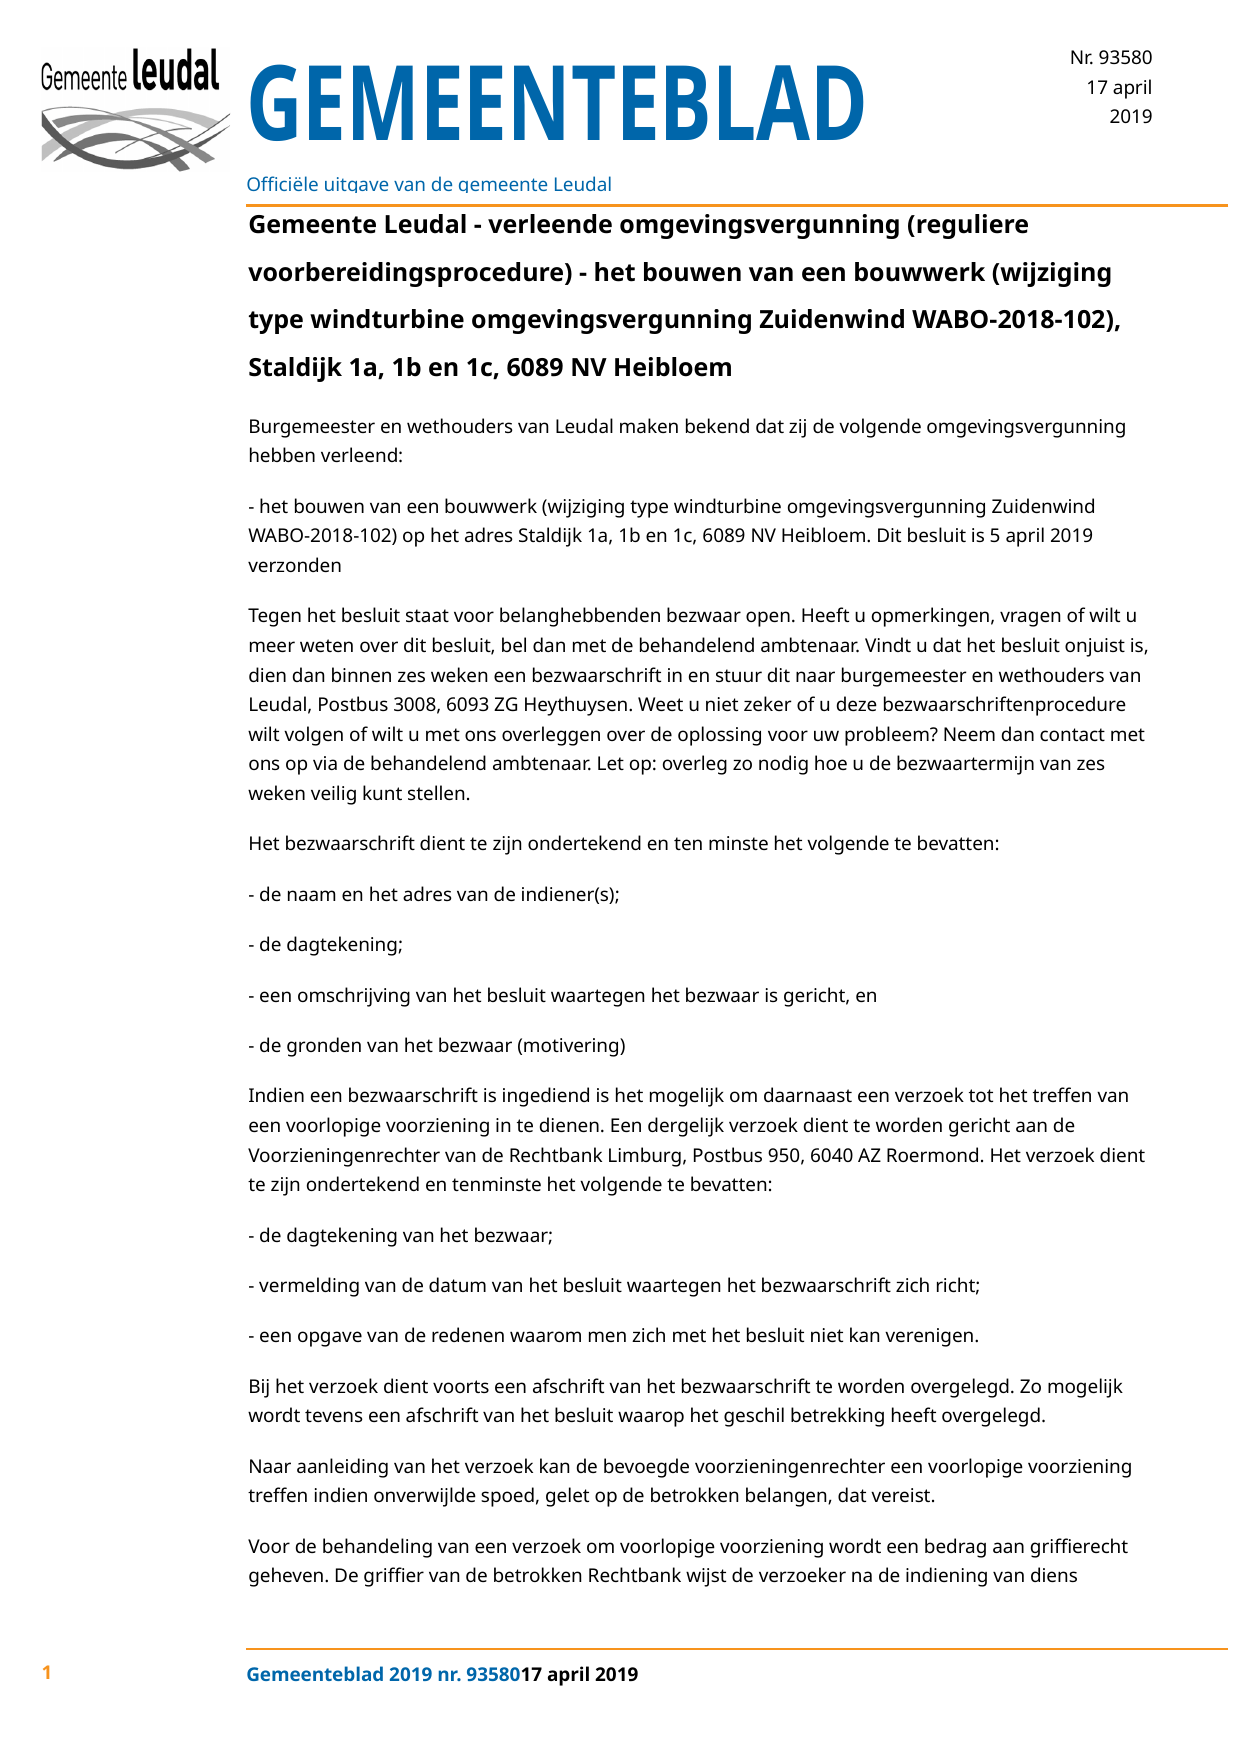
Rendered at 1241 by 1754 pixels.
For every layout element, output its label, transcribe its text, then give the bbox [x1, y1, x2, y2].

text - de dagtekening; [248, 931, 1152, 957]
text Het bezwaarschrift dient te zijn ondertekend en ten minste het volgende te bevatten: [248, 831, 1152, 856]
text Indien een bezwaarschrift is ingediend is het mogelijk om daarnaast een verzoek tot het treffen van een voorlopige voorziening in te dienen. Een dergelijk verzoek dient te worden gericht aan de Voorzieningenrechter van de Rechtbank Limburg, Postbus 950, 6040 AZ Roermond. Het verzoek dient te zijn ondertekend en tenminste het volgende te bevatten: [248, 1083, 1152, 1197]
text - het bouwen van een bouwwerk (wijziging type windturbine omgevingsvergunning Zuidenwind WABO-2018-102) op het adres Staldijk 1a, 1b en 1c, 6089 NV Heibloem. Dit besluit is 5 april 2019 verzonden [248, 493, 1152, 578]
text - een omschrijving van het besluit waartegen het bezwaar is gericht, en [248, 982, 1152, 1008]
text Gemeente Leudal - verleende omgevingsvergunning (reguliere voorbereidingsprocedure) - het bouwen van een bouwwerk (wijziging type windturbine omgevingsvergunning Zuidenwind WABO-2018-102), Staldijk 1a, 1b en 1c, 6089 NV Heibloem [248, 207, 1152, 384]
text - de dagtekening van het bezwaar; [248, 1222, 1152, 1248]
text Burgemeester en wethouders van Leudal maken bekend dat zij de volgende omgevingsvergunning hebben verleend: [248, 413, 1152, 468]
text - vermelding van de datum van het besluit waartegen het bezwaarschrift zich richt; [248, 1272, 1152, 1298]
text - de gronden van het bezwaar (motivering) [248, 1032, 1152, 1058]
text Tegen het besluit staat voor belanghebbenden bezwaar open. Heeft u opmerkingen, vragen of wilt u meer weten over dit besluit, bel dan met de behandelend ambtenaar. Vindt u dat het besluit onjuist is, dien dan binnen zes weken een bezwaarschrift in en stuur dit naar burgemeester en wethouders van Leudal, Postbus 3008, 6093 ZG Heythuysen. Weet u niet zeker of u deze bezwaarschriftenprocedure wilt volgen of wilt u met ons overleggen over de oplossing voor uw probleem? Neem dan contact met ons op via de behandelend ambtenaar. Let op: overleg zo nodig hoe u de bezwaartermijn van zes weken veilig kunt stellen. [248, 603, 1152, 806]
text Naar aanleiding van het verzoek kan de bevoegde voorzieningenrechter een voorlopige voorziening treffen indien onverwijlde spoed, gelet op de betrokken belangen, dat vereist. [248, 1453, 1152, 1508]
text Voor de behandeling van een verzoek om voorlopige voorziening wordt een bedrag aan griffierecht geheven. De griffier van de betrokken Rechtbank wijst de verzoeker na de indiening van diens [248, 1533, 1152, 1588]
text - de naam en het adres van de indiener(s); [248, 881, 1152, 907]
text Bij het verzoek dient voorts een afschrift van het bezwaarschrift te worden overgelegd. Zo mogelijk wordt tevens een afschrift van het besluit waarop het geschil betrekking heeft overgelegd. [248, 1373, 1152, 1428]
picture [41, 47, 231, 172]
text - een opgave van de redenen waarom men zich met het besluit niet kan verenigen. [248, 1323, 1152, 1348]
